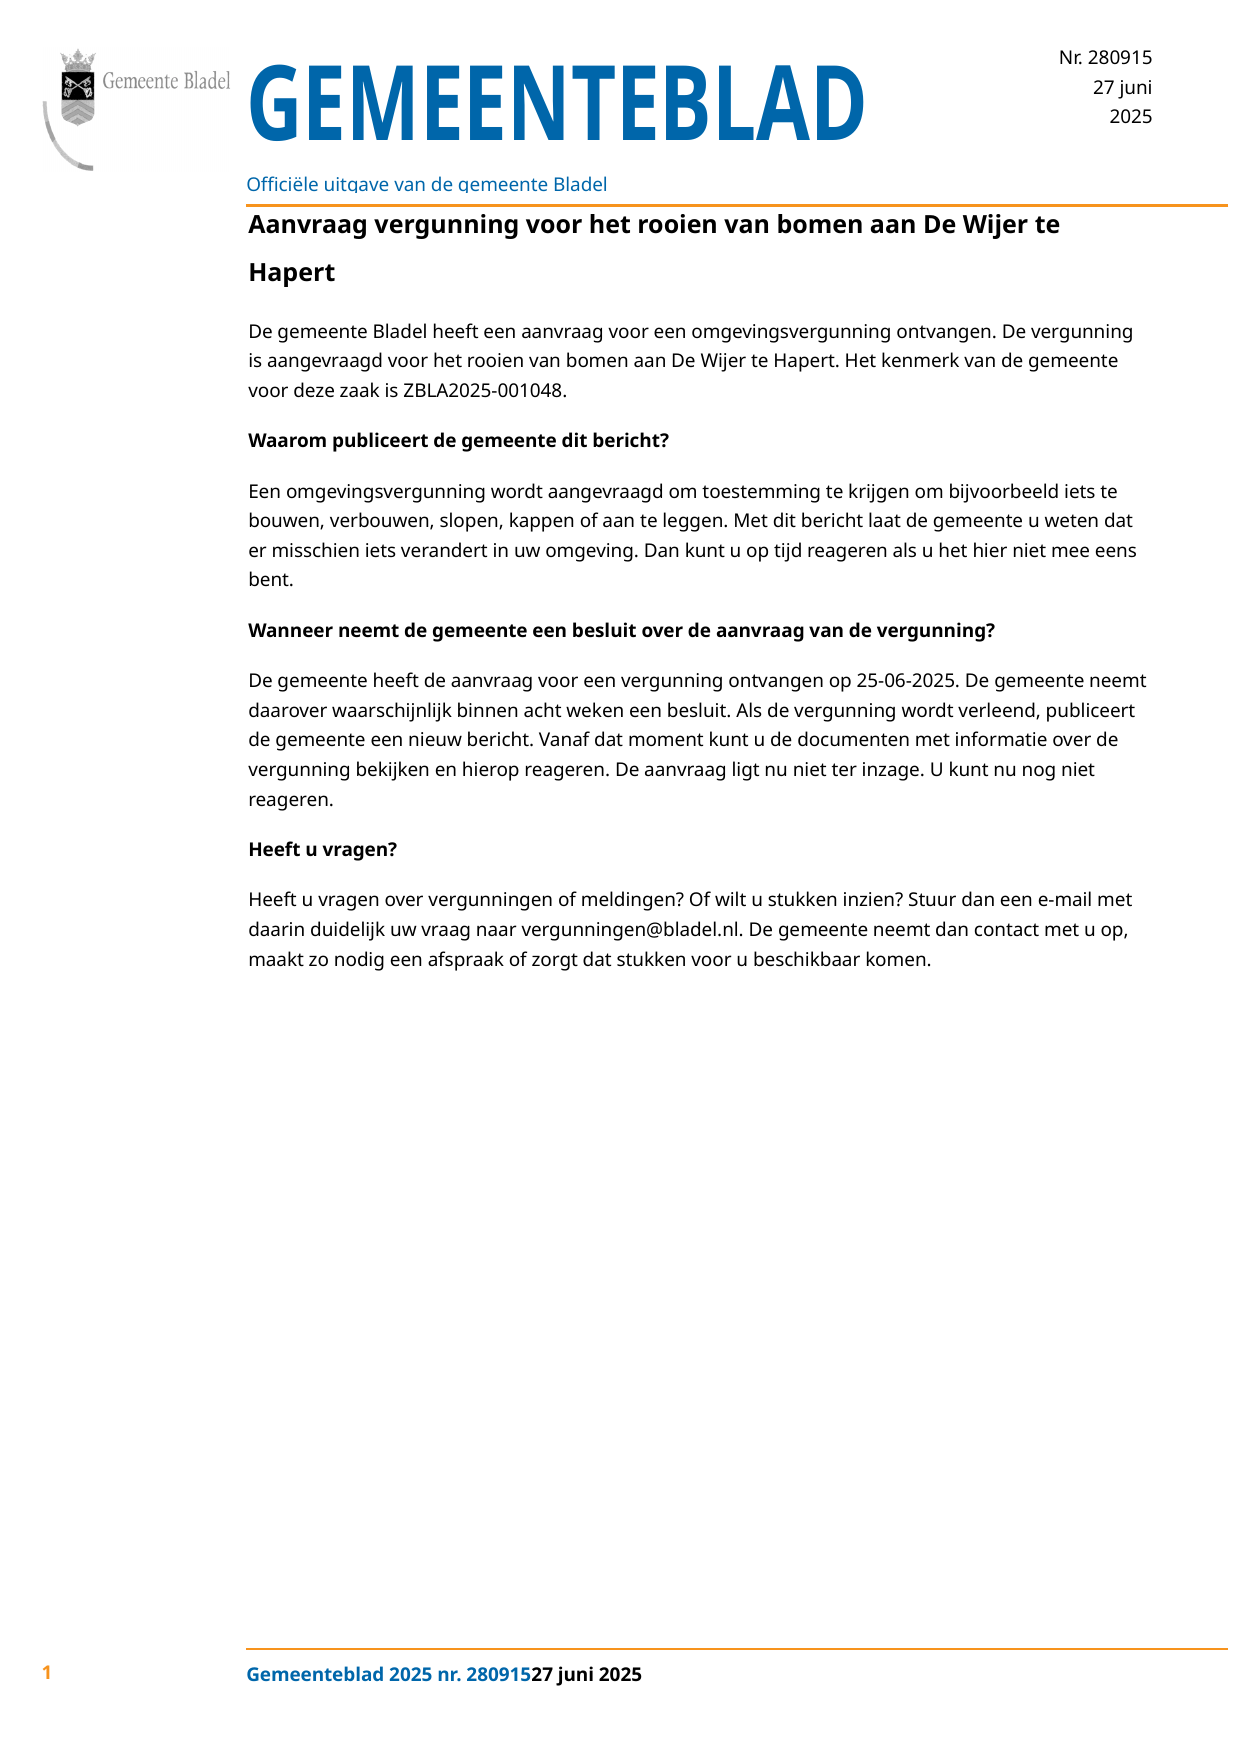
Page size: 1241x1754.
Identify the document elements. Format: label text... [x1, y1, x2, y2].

text Aanvraag vergunning voor het rooien van bomen aan De Wijer te Hapert [248, 207, 1152, 288]
text Heeft u vragen? [248, 836, 1152, 862]
text Waarom publiceert de gemeente dit bericht? [248, 427, 1152, 453]
text Een omgevingsvergunning wordt aangevraagd om toestemming te krijgen om bijvoorbeeld iets te bouwen, verbouwen, slopen, kappen of aan te leggen. Met dit bericht laat de gemeente u weten dat er misschien iets verandert in uw omgeving. Dan kunt u op tijd reageren als u het hier niet mee eens bent. [248, 478, 1152, 592]
text De gemeente heeft de aanvraag voor een vergunning ontvangen op 25-06-2025. De gemeente neemt daarover waarschijnlijk binnen acht weken een besluit. Als de vergunning wordt verleend, publiceert de gemeente een nieuw bericht. Vanaf dat moment kunt u de documenten met informatie over de vergunning bekijken en hierop reageren. De aanvraag ligt nu niet ter inzage. U kunt nu nog niet reageren. [248, 667, 1152, 812]
text Heeft u vragen over vergunningen of meldingen? Of wilt u stukken inzien? Stuur dan een e-mail met daarin duidelijk uw vraag naar vergunningen@bladel.nl. De gemeente neemt dan contact met u op, maakt zo nodig een afspraak of zorgt dat stukken voor u beschikbaar komen. [248, 887, 1152, 972]
picture [41, 47, 231, 172]
text De gemeente Bladel heeft een aanvraag voor een omgevingsvergunning ontvangen. De vergunning is aangevraagd voor het rooien van bomen aan De Wijer te Hapert. Het kenmerk van de gemeente voor deze zaak is ZBLA2025-001048. [248, 318, 1152, 403]
text Wanneer neemt de gemeente een besluit over de aanvraag van de vergunning? [248, 617, 1152, 643]
